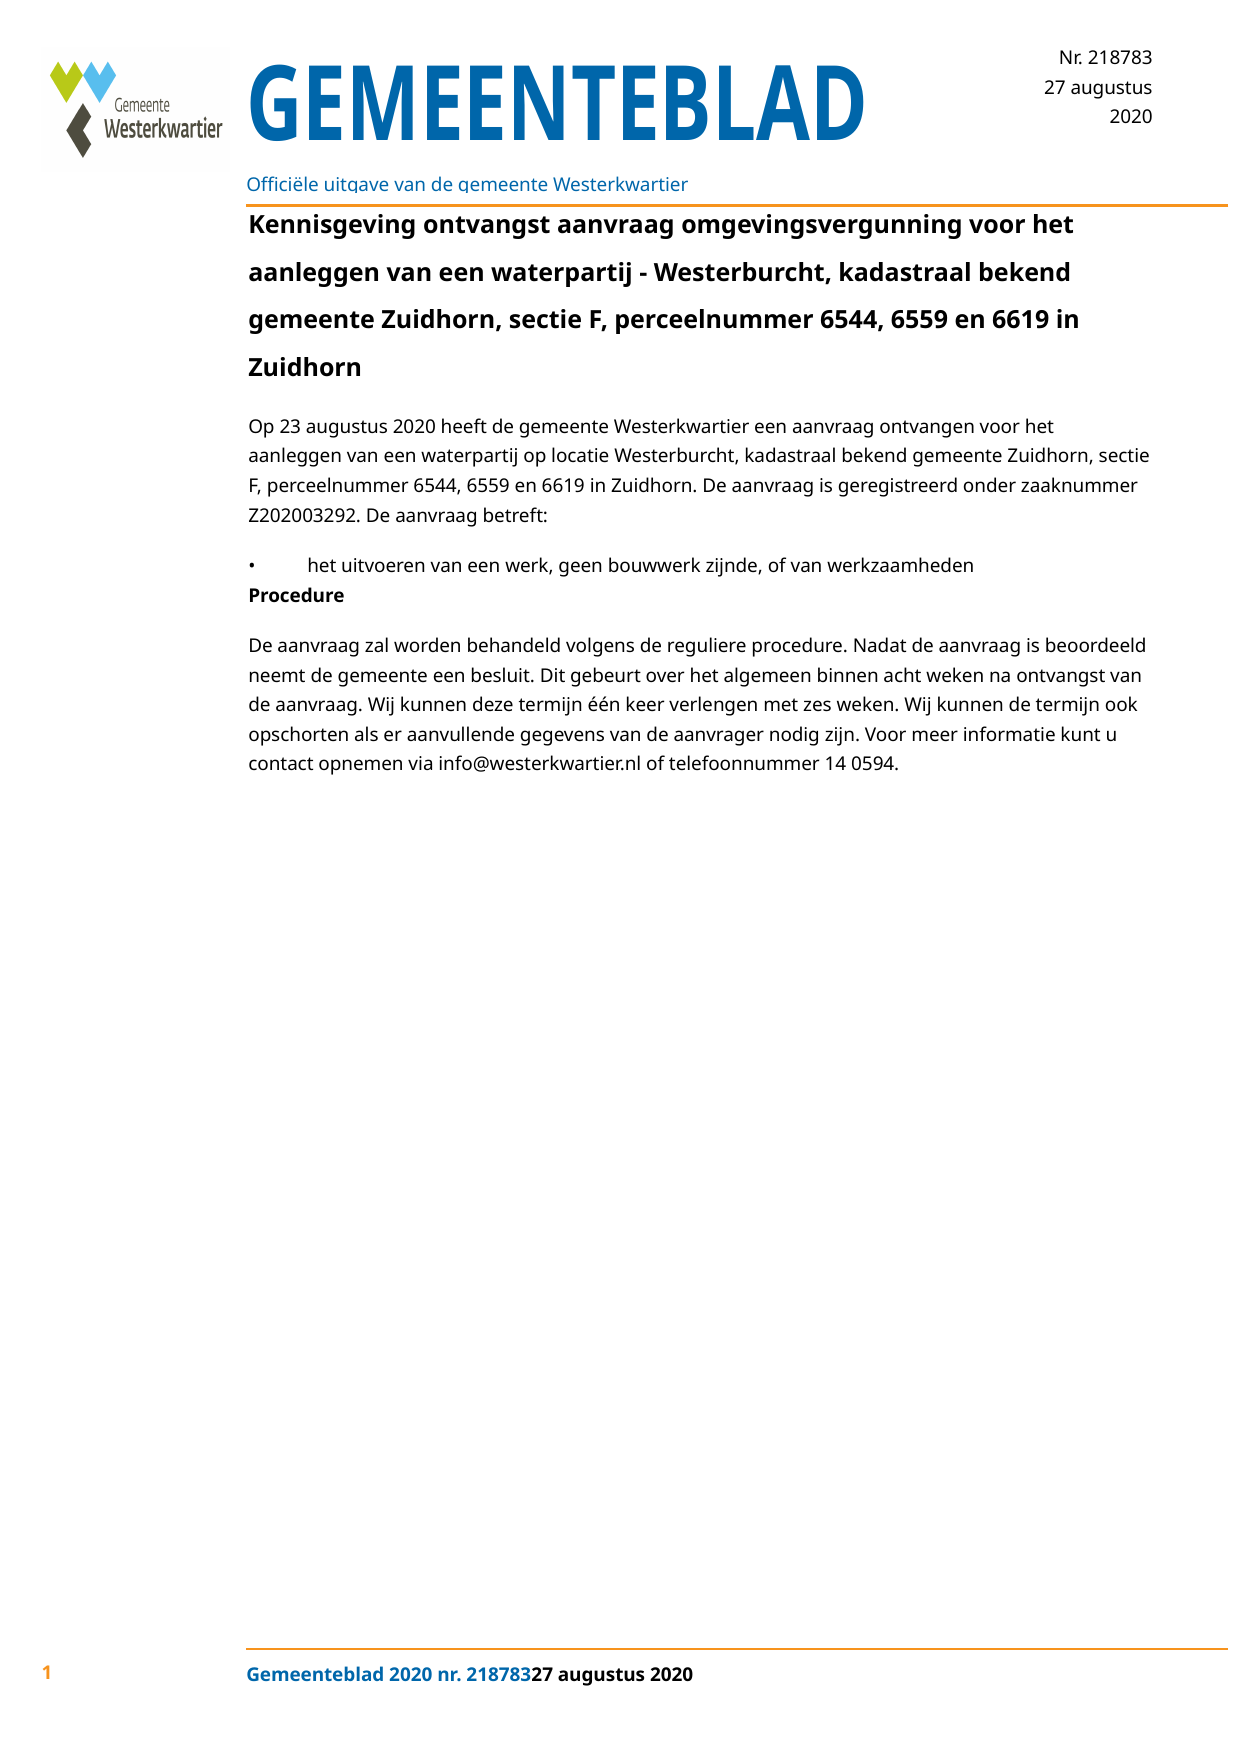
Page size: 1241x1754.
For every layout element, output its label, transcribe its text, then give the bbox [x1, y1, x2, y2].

picture [41, 47, 231, 172]
text Kennisgeving ontvangst aanvraag omgevingsvergunning voor het aanleggen van een waterpartij - Westerburcht, kadastraal bekend gemeente Zuidhorn, sectie F, perceelnummer 6544, 6559 en 6619 in Zuidhorn [248, 207, 1152, 384]
text Procedure [248, 582, 1152, 608]
list het uitvoeren van een werk, geen bouwwerk zijnde, of van werkzaamheden [248, 552, 1152, 578]
text De aanvraag zal worden behandeld volgens de reguliere procedure. Nadat de aanvraag is beoordeeld neemt de gemeente een besluit. Dit gebeurt over het algemeen binnen acht weken na ontvangst van de aanvraag. Wij kunnen deze termijn één keer verlengen met zes weken. Wij kunnen de termijn ook opschorten als er aanvullende gegevens van de aanvrager nodig zijn. Voor meer informatie kunt u contact opnemen via info@westerkwartier.nl of telefoonnummer 14 0594. [248, 632, 1152, 776]
text Op 23 augustus 2020 heeft de gemeente Westerkwartier een aanvraag ontvangen voor het aanleggen van een waterpartij op locatie Westerburcht, kadastraal bekend gemeente Zuidhorn, sectie F, perceelnummer 6544, 6559 en 6619 in Zuidhorn. De aanvraag is geregistreerd onder zaaknummer Z202003292. De aanvraag betreft: [248, 413, 1152, 528]
